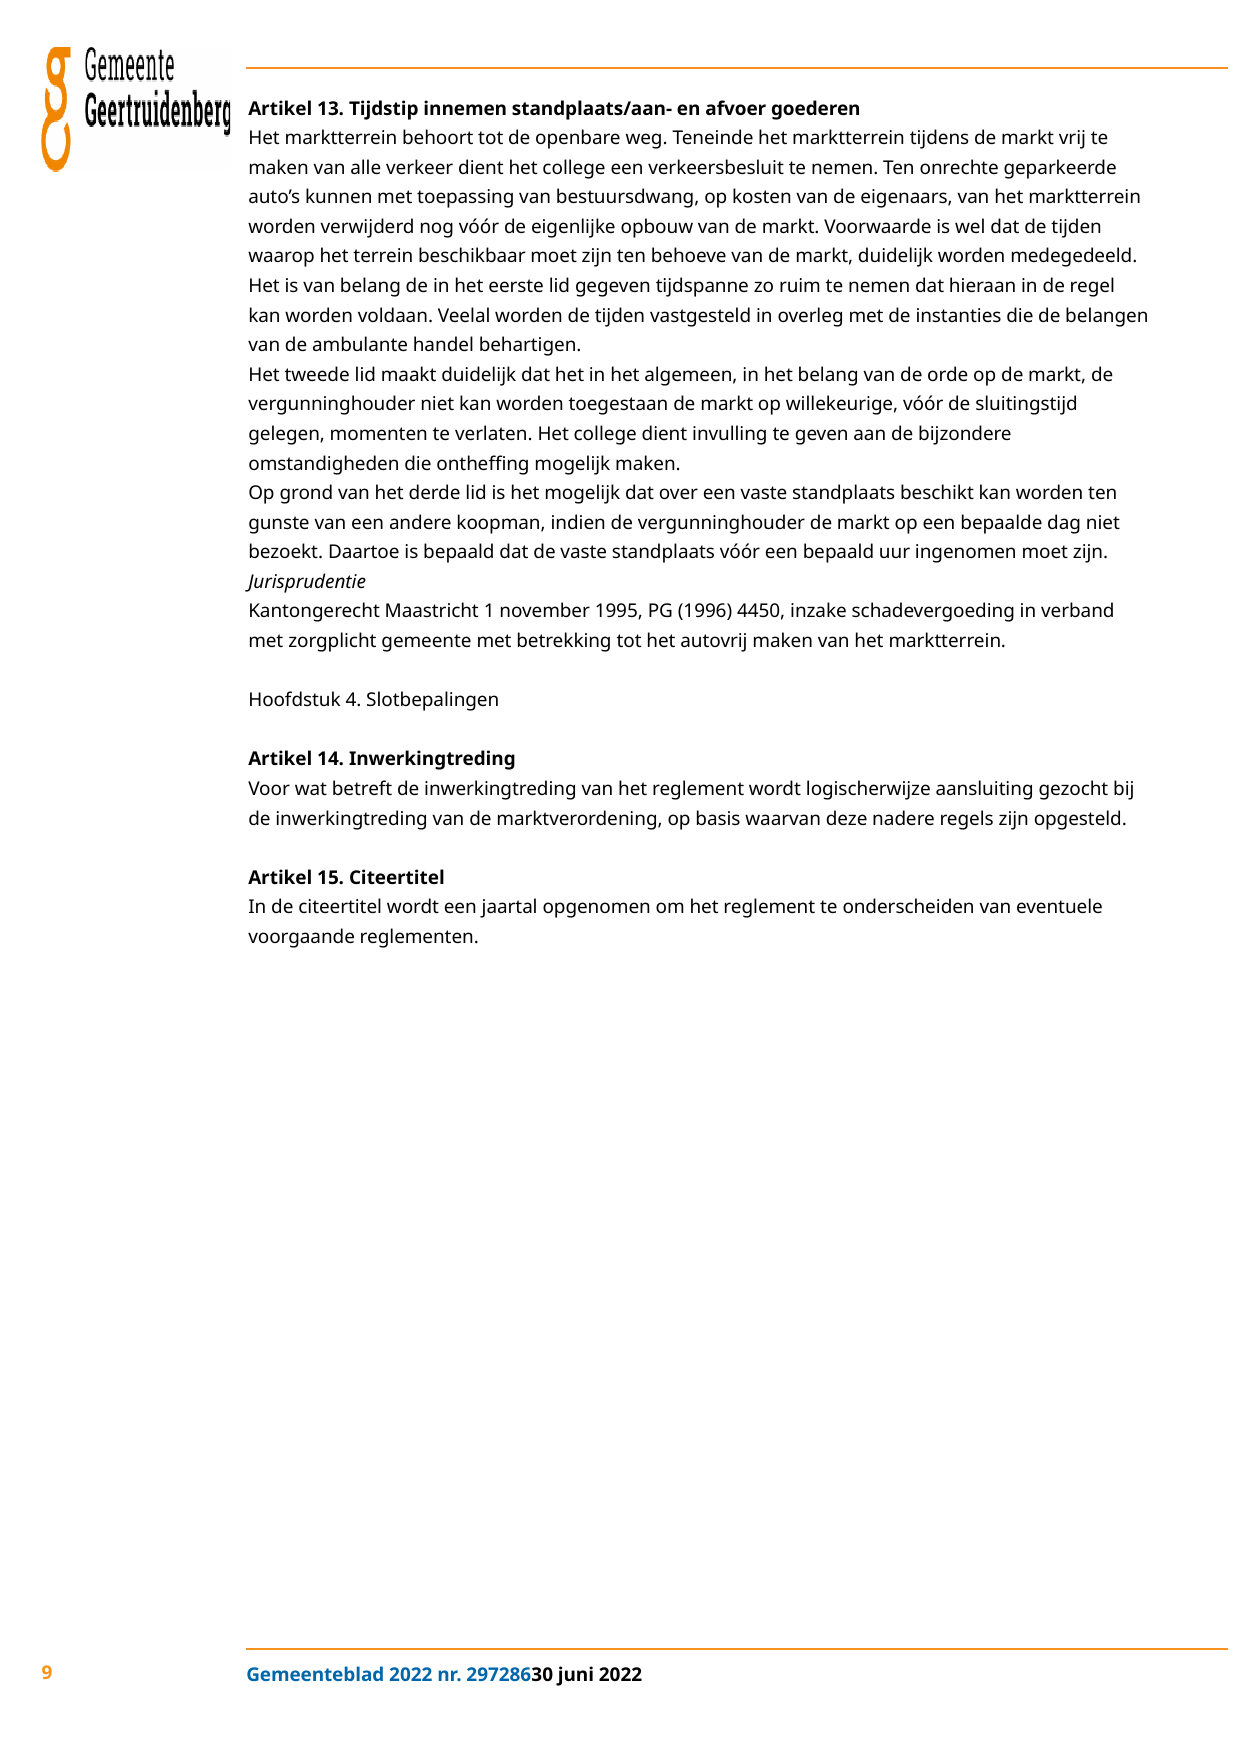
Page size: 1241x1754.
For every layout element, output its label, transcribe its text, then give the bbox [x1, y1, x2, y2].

text Artikel 14. Inwerkingtreding [248, 746, 1152, 771]
picture [41, 47, 231, 172]
text Kantongerecht Maastricht 1 november 1995, PG (1996) 4450, inzake schadevergoeding in verband met zorgplicht gemeente met betrekking tot het autovrij maken van het marktterrein. [248, 598, 1152, 653]
text Op grond van het derde lid is het mogelijk dat over een vaste standplaats beschikt kan worden ten gunste van een andere koopman, indien de vergunninghouder de markt op een bepaalde dag niet bezoekt. Daartoe is bepaald dat de vaste standplaats vóór een bepaald uur ingenomen moet zijn. [248, 479, 1152, 564]
text Jurisprudentie [248, 568, 1152, 594]
text Hoofdstuk 4. Slotbepalingen [248, 686, 1152, 712]
text Artikel 13. Tijdstip innemen standplaats/aan- en afvoer goederen [248, 95, 1152, 121]
text Het marktterrein behoort tot de openbare weg. Teneinde het marktterrein tijdens de markt vrij te maken van alle verkeer dient het college een verkeersbesluit te nemen. Ten onrechte geparkeerde auto’s kunnen met toepassing van bestuursdwang, op kosten van de eigenaars, van het marktterrein worden verwijderd nog vóór de eigenlijke opbouw van de markt. Voorwaarde is wel dat de tijden waarop het terrein beschikbaar moet zijn ten behoeve van de markt, duidelijk worden medegedeeld. Het is van belang de in het eerste lid gegeven tijdspanne zo ruim te nemen dat hieraan in de regel kan worden voldaan. Veelal worden de tijden vastgesteld in overleg met de instanties die de belangen van de ambulante handel behartigen. [248, 124, 1152, 357]
text Artikel 15. Citeertitel [248, 864, 1152, 890]
text In de citeertitel wordt een jaartal opgenomen om het reglement te onderscheiden van eventuele voorgaande reglementen. [248, 893, 1152, 949]
text Voor wat betreft de inwerkingtreding van het reglement wordt logischerwijze aansluiting gezocht bij de inwerkingtreding van de marktverordening, op basis waarvan deze nadere regels zijn opgesteld. [248, 775, 1152, 831]
text Het tweede lid maakt duidelijk dat het in het algemeen, in het belang van de orde op de markt, de vergunninghouder niet kan worden toegestaan de markt op willekeurige, vóór de sluitingstijd gelegen, momenten te verlaten. Het college dient invulling te geven aan de bijzondere omstandigheden die ontheffing mogelijk maken. [248, 361, 1152, 476]
